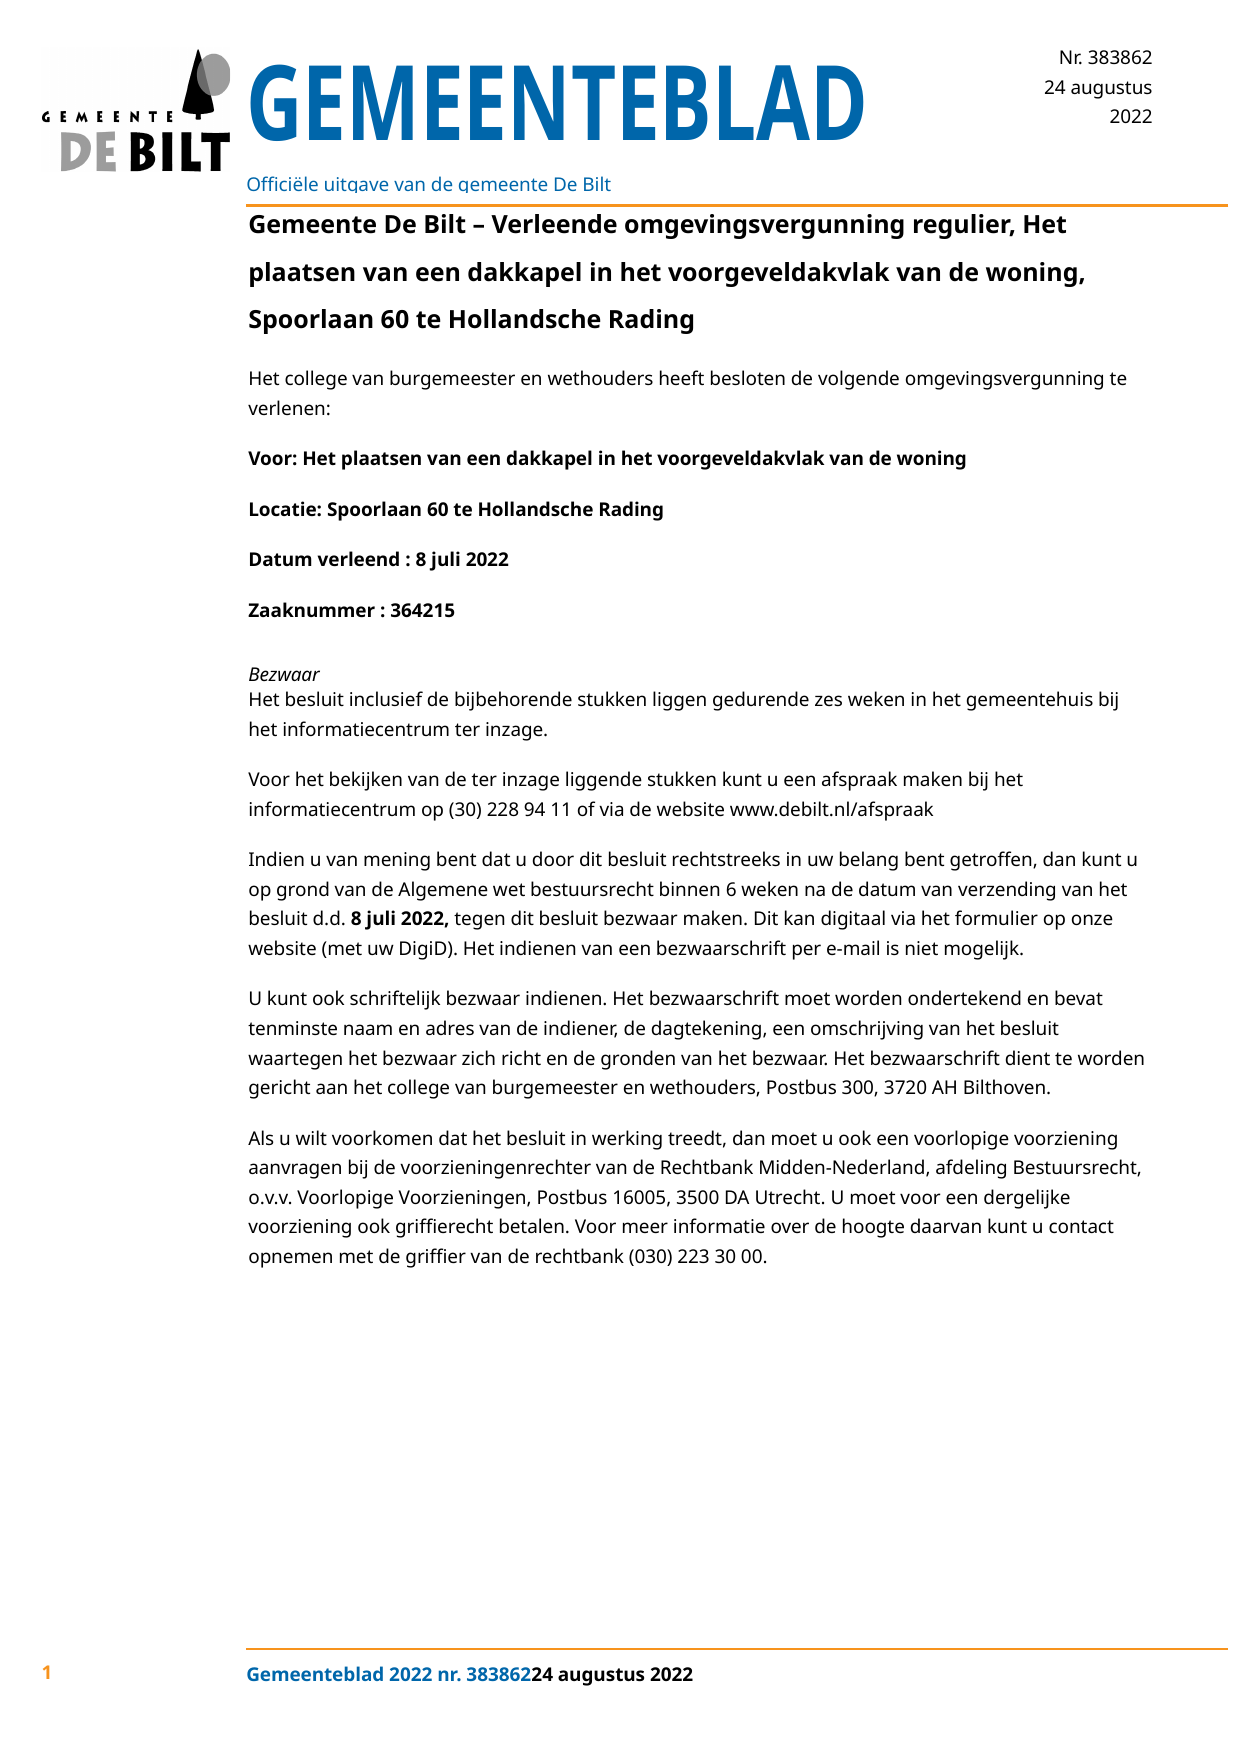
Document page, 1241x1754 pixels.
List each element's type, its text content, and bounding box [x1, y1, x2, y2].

text U kunt ook schriftelijk bezwaar indienen. Het bezwaarschrift moet worden ondertekend en bevat tenminste naam en adres van de indiener, de dagtekening, een omschrijving van het besluit waartegen het bezwaar zich richt en de gronden van het bezwaar. Het bezwaarschrift dient te worden gericht aan het college van burgemeester en wethouders, Postbus 300, 3720 AH Bilthoven. [248, 986, 1152, 1100]
text Voor: Het plaatsen van een dakkapel in het voorgeveldakvlak van de woning [248, 446, 1152, 471]
text Bezwaar [248, 661, 1152, 686]
text Het besluit inclusief de bijbehorende stukken liggen gedurende zes weken in het gemeentehuis bij het informatiecentrum ter inzage. [248, 686, 1152, 742]
text Locatie: Spoorlaan 60 te Hollandsche Rading [248, 496, 1152, 522]
text Gemeente De Bilt – Verleende omgevingsvergunning regulier, Het plaatsen van een dakkapel in het voorgeveldakvlak van de woning, Spoorlaan 60 te Hollandsche Rading [248, 207, 1152, 336]
text Indien u van mening bent dat u door dit besluit rechtstreeks in uw belang bent getroffen, dan kunt u op grond van de Algemene wet bestuursrecht binnen 6 weken na de datum van verzending van het besluit d.d. 8 juli 2022, tegen dit besluit bezwaar maken. Dit kan digitaal via het formulier op onze website (met uw DigiD). Het indienen van een bezwaarschrift per e-mail is niet mogelijk. [248, 846, 1152, 961]
text Als u wilt voorkomen dat het besluit in werking treedt, dan moet u ook een voorlopige voorziening aanvragen bij de voorzieningenrechter van de Rechtbank Midden-Nederland, afdeling Bestuursrecht, o.v.v. Voorlopige Voorzieningen, Postbus 16005, 3500 DA Utrecht. U moet voor een dergelijke voorziening ook griffierecht betalen. Voor meer informatie over de hoogte daarvan kunt u contact opnemen met de griffier van de rechtbank (030) 223 30 00. [248, 1125, 1152, 1269]
text Datum verleend : 8 juli 2022 [248, 546, 1152, 572]
text Voor het bekijken van de ter inzage liggende stukken kunt u een afspraak maken bij het informatiecentrum op (30) 228 94 11 of via de website www.debilt.nl/afspraak [248, 766, 1152, 822]
picture [41, 47, 231, 172]
text Zaaknummer : 364215 [248, 597, 1152, 622]
text Het college van burgemeester en wethouders heeft besloten de volgende omgevingsvergunning te verlenen: [248, 366, 1152, 421]
